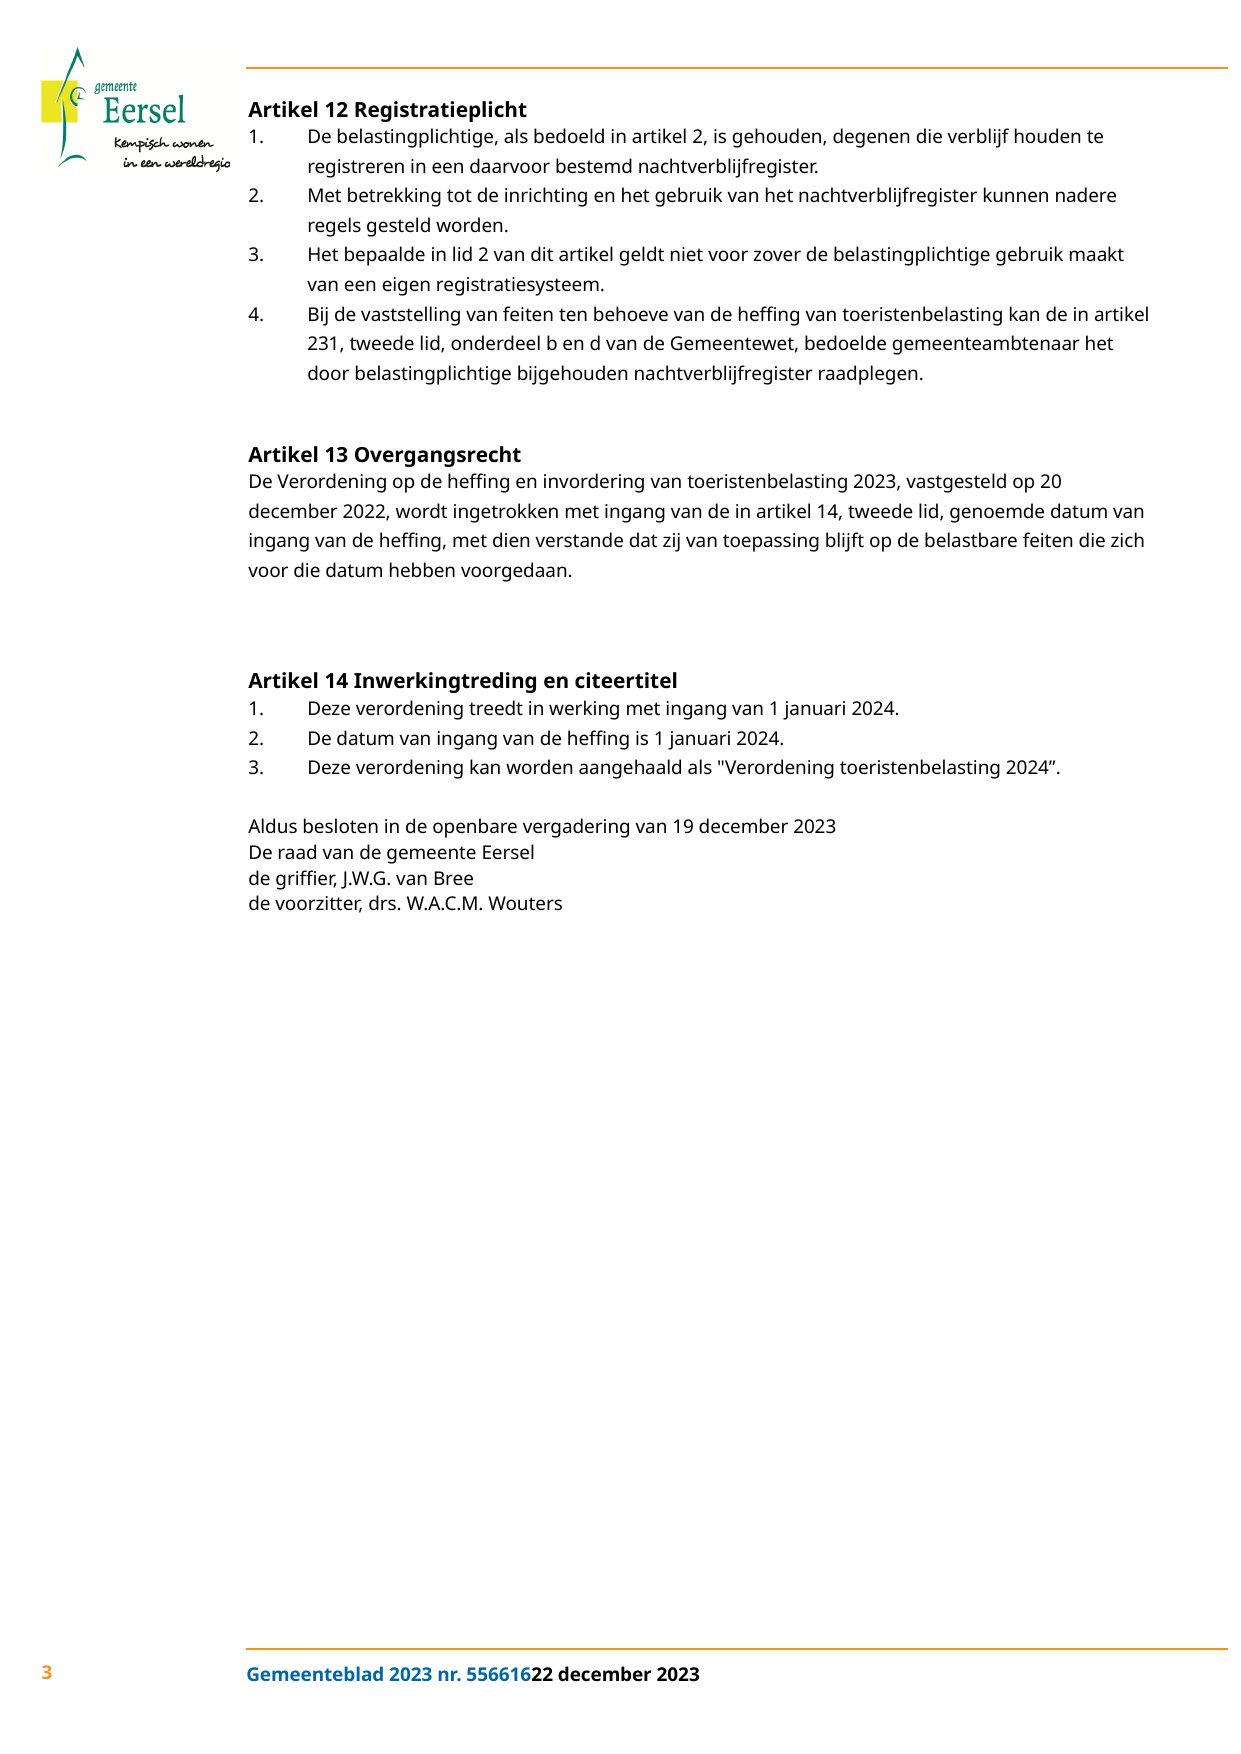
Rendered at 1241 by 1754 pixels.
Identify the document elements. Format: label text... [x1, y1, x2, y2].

picture [41, 47, 231, 172]
list Deze verordening kan worden aangehaald als "Verordening toeristenbelasting 2024”. [248, 754, 1152, 780]
list De datum van ingang van de heffing is 1 januari 2024. [248, 725, 1152, 750]
list De belastingplichtige, als bedoeld in artikel 2, is gehouden, degenen die verblijf houden te registreren in een daarvoor bestemd nachtverblijfregister. [248, 123, 1152, 178]
list Het bepaalde in lid 2 van dit artikel geldt niet voor zover de belastingplichtige gebruik maakt van een eigen registratiesysteem. [248, 242, 1152, 297]
list Met betrekking tot de inrichting en het gebruik van het nachtverblijfregister kunnen nadere regels gesteld worden. [248, 182, 1152, 238]
text De raad van de gemeente Eersel [248, 839, 1152, 865]
text de voorzitter, drs. W.A.C.M. Wouters [248, 891, 1152, 916]
text Aldus besloten in de openbare vergadering van 19 december 2023 [248, 813, 1152, 839]
text Artikel 12 Registratieplicht [248, 95, 1152, 123]
text Artikel 14 Inwerkingtreding en citeertitel [248, 667, 1152, 695]
text de griffier, J.W.G. van Bree [248, 865, 1152, 891]
list Deze verordening treedt in werking met ingang van 1 januari 2024. [248, 695, 1152, 721]
list Bij de vaststelling van feiten ten behoeve van de heffing van toeristenbelasting kan de in artikel 231, tweede lid, onderdeel b en d van de Gemeentewet, bedoelde gemeenteambtenaar het door belastingplichtige bijgehouden nachtverblijfregister raadplegen. [248, 301, 1152, 386]
text Artikel 13 Overgangsrecht [248, 440, 1152, 468]
text De Verordening op de heffing en invordering van toeristenbelasting 2023, vastgesteld op 20 december 2022, wordt ingetrokken met ingang van de in artikel 14, tweede lid, genoemde datum van ingang van de heffing, met dien verstande dat zij van toepassing blijft op de belastbare feiten die zich voor die datum hebben voorgedaan. [248, 468, 1152, 583]
